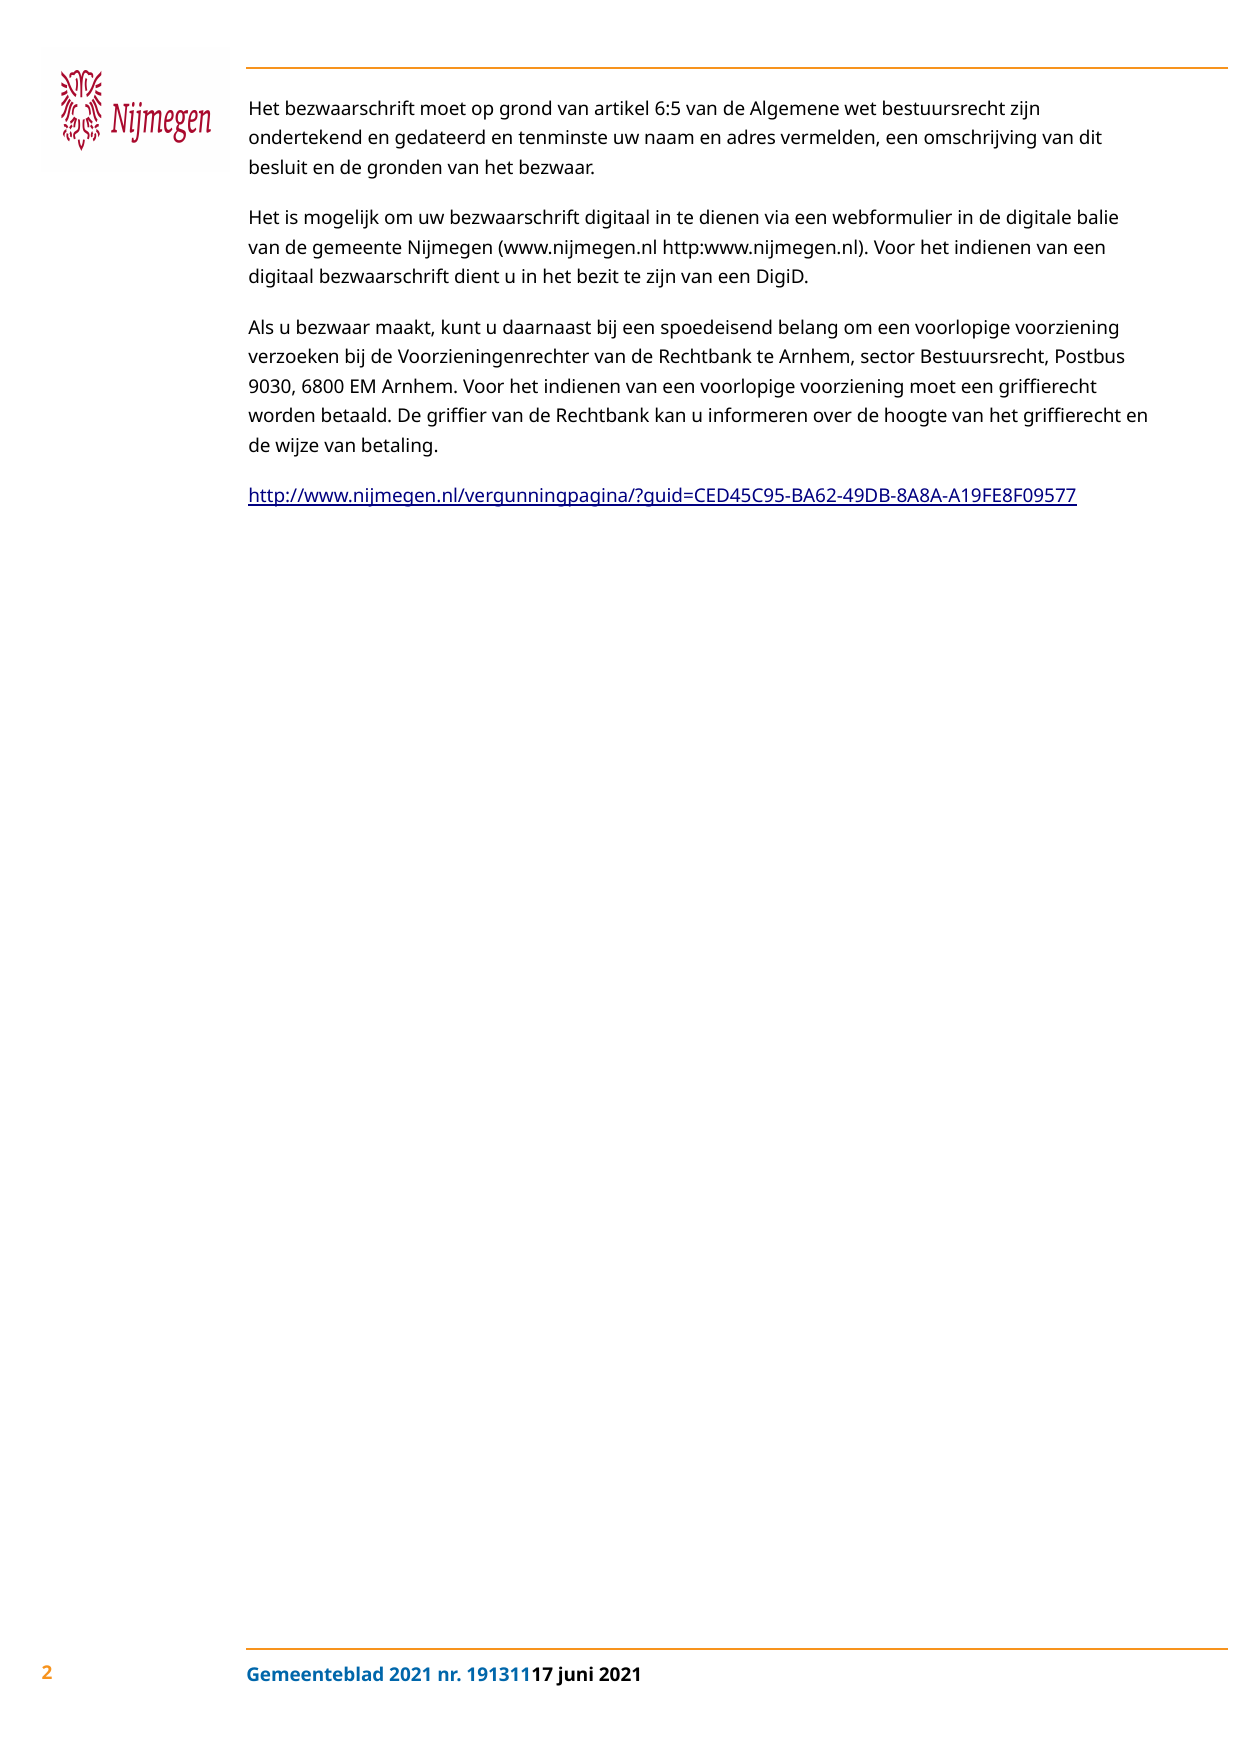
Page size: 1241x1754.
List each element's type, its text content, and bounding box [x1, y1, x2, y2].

text Het bezwaarschrift moet op grond van artikel 6:5 van de Algemene wet bestuursrecht zijn ondertekend en gedateerd en tenminste uw naam en adres vermelden, een omschrijving van dit besluit en de gronden van het bezwaar. [248, 95, 1152, 180]
text Als u bezwaar maakt, kunt u daarnaast bij een spoedeisend belang om een voorlopige voorziening verzoeken bij de Voorzieningenrechter van de Rechtbank te Arnhem, sector Bestuursrecht, Postbus 9030, 6800 EM Arnhem. Voor het indienen van een voorlopige voorziening moet een griffierecht worden betaald. De griffier van de Rechtbank kan u informeren over de hoogte van het griffierecht en de wijze van betaling. [248, 314, 1152, 458]
text http://www.nijmegen.nl/vergunningpagina/?guid=CED45C95-BA62-49DB-8A8A-A19FE8F09577 [248, 483, 1152, 508]
text Het is mogelijk om uw bezwaarschrift digitaal in te dienen via een webformulier in de digitale balie van de gemeente Nijmegen (www.nijmegen.nl http:www.nijmegen.nl). Voor het indienen van een digitaal bezwaarschrift dient u in het bezit te zijn van een DigiD. [248, 204, 1152, 289]
picture [41, 47, 231, 172]
